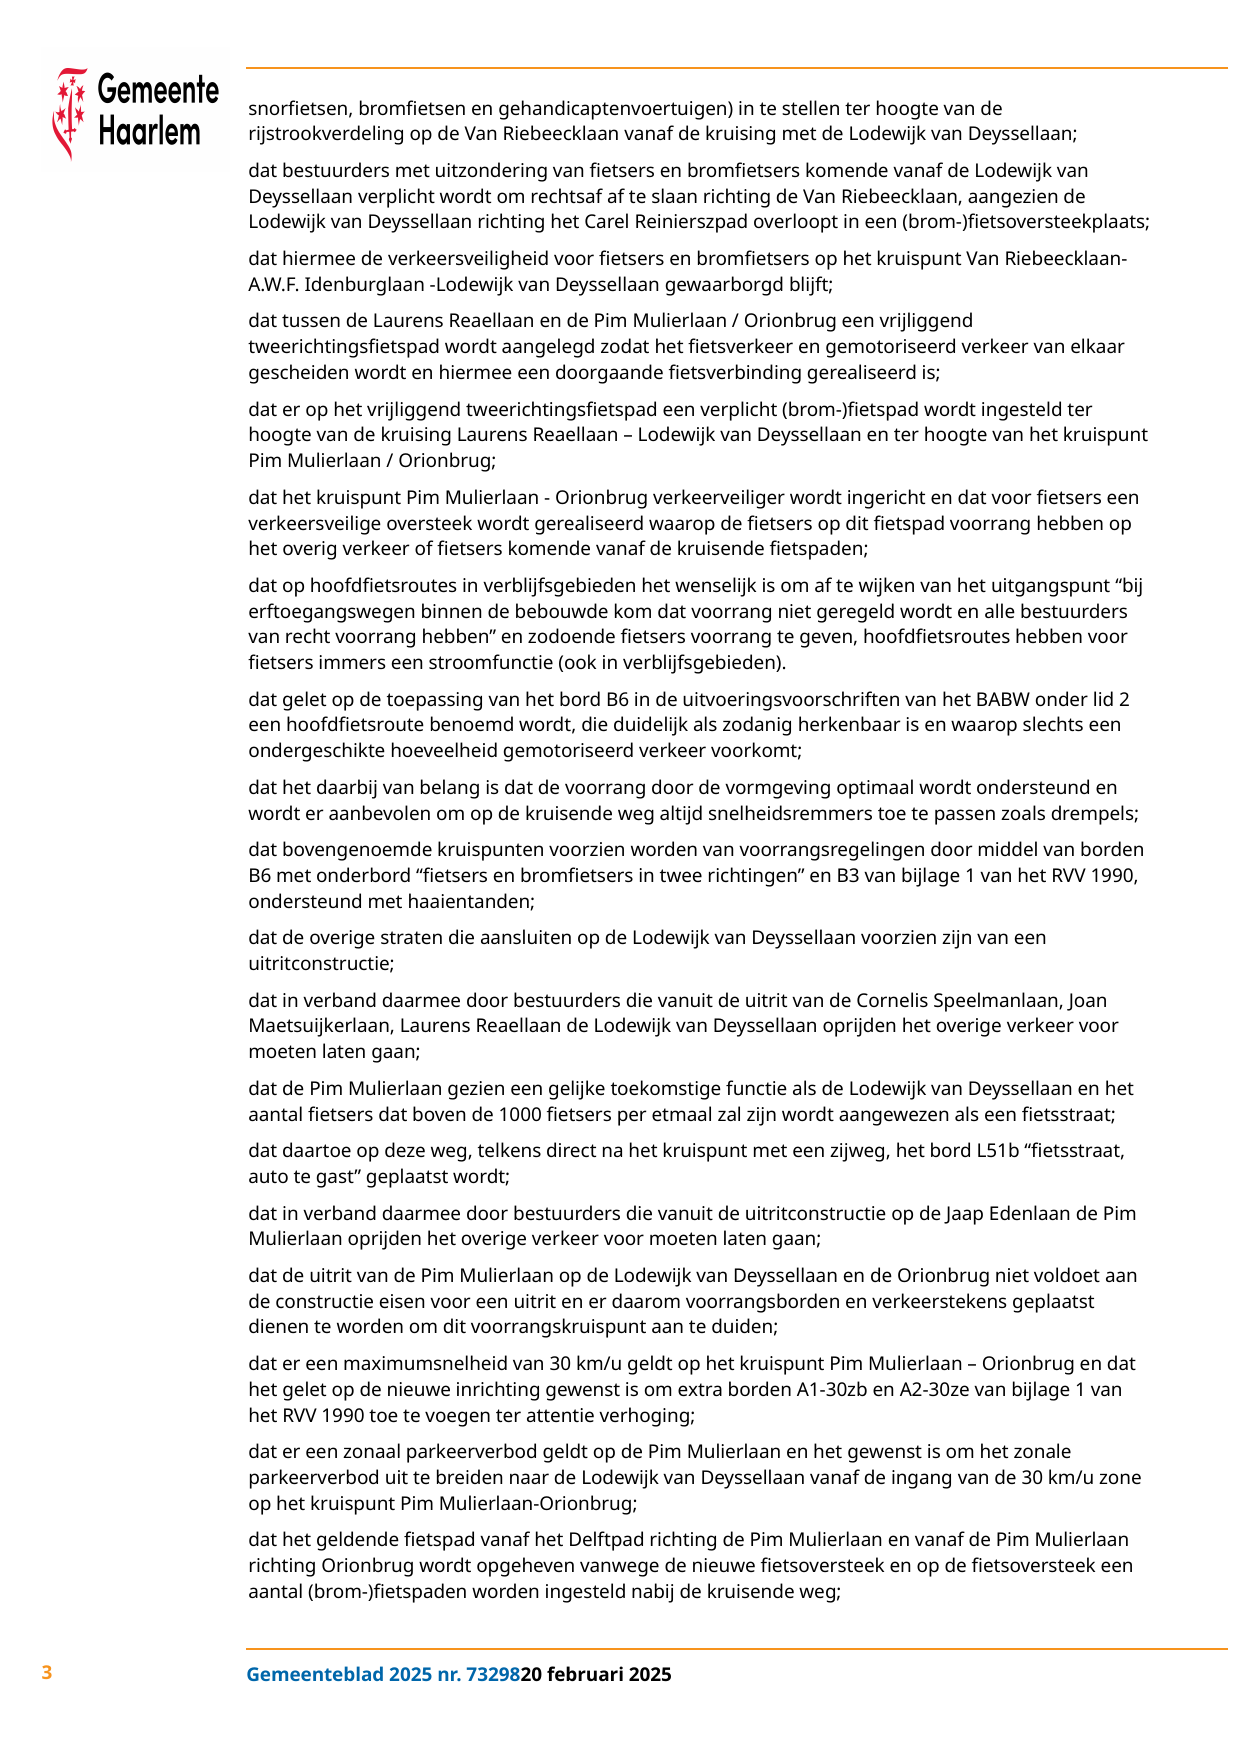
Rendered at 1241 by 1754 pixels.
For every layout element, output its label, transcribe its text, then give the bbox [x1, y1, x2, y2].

text dat het kruispunt Pim Mulierlaan - Orionbrug verkeerveiliger wordt ingericht en dat voor fietsers een verkeersveilige oversteek wordt gerealiseerd waarop de fietsers op dit fietspad voorrang hebben op het overig verkeer of fietsers komende vanaf de kruisende fietspaden; [248, 484, 1152, 561]
text dat daartoe op deze weg, telkens direct na het kruispunt met een zijweg, het bord L51b “fietsstraat, auto te gast” geplaatst wordt; [248, 1137, 1152, 1189]
text snorfietsen, bromfietsen en gehandicaptenvoertuigen) in te stellen ter hoogte van de rijstrookverdeling op de Van Riebeecklaan vanaf de kruising met de Lodewijk van Deyssellaan; [248, 95, 1152, 146]
text dat de uitrit van de Pim Mulierlaan op de Lodewijk van Deyssellaan en de Orionbrug niet voldoet aan de constructie eisen voor een uitrit en er daarom voorrangsborden en verkeerstekens geplaatst dienen te worden om dit voorrangskruispunt aan te duiden; [248, 1262, 1152, 1339]
text dat er een maximumsnelheid van 30 km/u geldt op het kruispunt Pim Mulierlaan – Orionbrug en dat het gelet op de nieuwe inrichting gewenst is om extra borden A1-30zb en A2-30ze van bijlage 1 van het RVV 1990 toe te voegen ter attentie verhoging; [248, 1350, 1152, 1428]
text dat tussen de Laurens Reaellaan en de Pim Mulierlaan / Orionbrug een vrijliggend tweerichtingsfietspad wordt aangelegd zodat het fietsverkeer en gemotoriseerd verkeer van elkaar gescheiden wordt en hiermee een doorgaande fietsverbinding gerealiseerd is; [248, 308, 1152, 385]
text dat er op het vrijliggend tweerichtingsfietspad een verplicht (brom-)fietspad wordt ingesteld ter hoogte van de kruising Laurens Reaellaan – Lodewijk van Deyssellaan en ter hoogte van het kruispunt Pim Mulierlaan / Orionbrug; [248, 396, 1152, 473]
text dat in verband daarmee door bestuurders die vanuit de uitritconstructie op de Jaap Edenlaan de Pim Mulierlaan oprijden het overige verkeer voor moeten laten gaan; [248, 1200, 1152, 1251]
text dat de Pim Mulierlaan gezien een gelijke toekomstige functie als de Lodewijk van Deyssellaan en het aantal fietsers dat boven de 1000 fietsers per etmaal zal zijn wordt aangewezen als een fietsstraat; [248, 1075, 1152, 1127]
text dat bestuurders met uitzondering van fietsers en bromfietsers komende vanaf de Lodewijk van Deyssellaan verplicht wordt om rechtsaf af te slaan richting de Van Riebeecklaan, aangezien de Lodewijk van Deyssellaan richting het Carel Reinierszpad overloopt in een (brom-)fietsoversteekplaats; [248, 157, 1152, 234]
text dat in verband daarmee door bestuurders die vanuit de uitrit van de Cornelis Speelmanlaan, Joan Maetsuijkerlaan, Laurens Reaellaan de Lodewijk van Deyssellaan oprijden het overige verkeer voor moeten laten gaan; [248, 987, 1152, 1064]
text dat bovengenoemde kruispunten voorzien worden van voorrangsregelingen door middel van borden B6 met onderbord “fietsers en bromfietsers in twee richtingen” en B3 van bijlage 1 van het RVV 1990, ondersteund met haaientanden; [248, 836, 1152, 914]
text dat de overige straten die aansluiten op de Lodewijk van Deyssellaan voorzien zijn van een uitritconstructie; [248, 924, 1152, 976]
text dat hiermee de verkeersveiligheid voor fietsers en bromfietsers op het kruispunt Van Riebeecklaan- A.W.F. Idenburglaan -Lodewijk van Deyssellaan gewaarborgd blijft; [248, 245, 1152, 297]
text dat er een zonaal parkeerverbod geldt op de Pim Mulierlaan en het gewenst is om het zonale parkeerverbod uit te breiden naar de Lodewijk van Deyssellaan vanaf de ingang van de 30 km/u zone op het kruispunt Pim Mulierlaan-Orionbrug; [248, 1438, 1152, 1516]
text dat op hoofdfietsroutes in verblijfsgebieden het wenselijk is om af te wijken van het uitgangspunt “bij erftoegangswegen binnen de bebouwde kom dat voorrang niet geregeld wordt en alle bestuurders van recht voorrang hebben” en zodoende fietsers voorrang te geven, hoofdfietsroutes hebben voor fietsers immers een stroomfunctie (ook in verblijfsgebieden). [248, 572, 1152, 675]
text dat gelet op de toepassing van het bord B6 in de uitvoeringsvoorschriften van het BABW onder lid 2 een hoofdfietsroute benoemd wordt, die duidelijk als zodanig herkenbaar is en waarop slechts een ondergeschikte hoeveelheid gemotoriseerd verkeer voorkomt; [248, 686, 1152, 763]
text dat het geldende fietspad vanaf het Delftpad richting de Pim Mulierlaan en vanaf de Pim Mulierlaan richting Orionbrug wordt opgeheven vanwege de nieuwe fietsoversteek en op de fietsoversteek een aantal (brom-)fietspaden worden ingesteld nabij de kruisende weg; [248, 1527, 1152, 1604]
picture [41, 47, 231, 172]
text dat het daarbij van belang is dat de voorrang door de vormgeving optimaal wordt ondersteund en wordt er aanbevolen om op de kruisende weg altijd snelheidsremmers toe te passen zoals drempels; [248, 774, 1152, 826]
